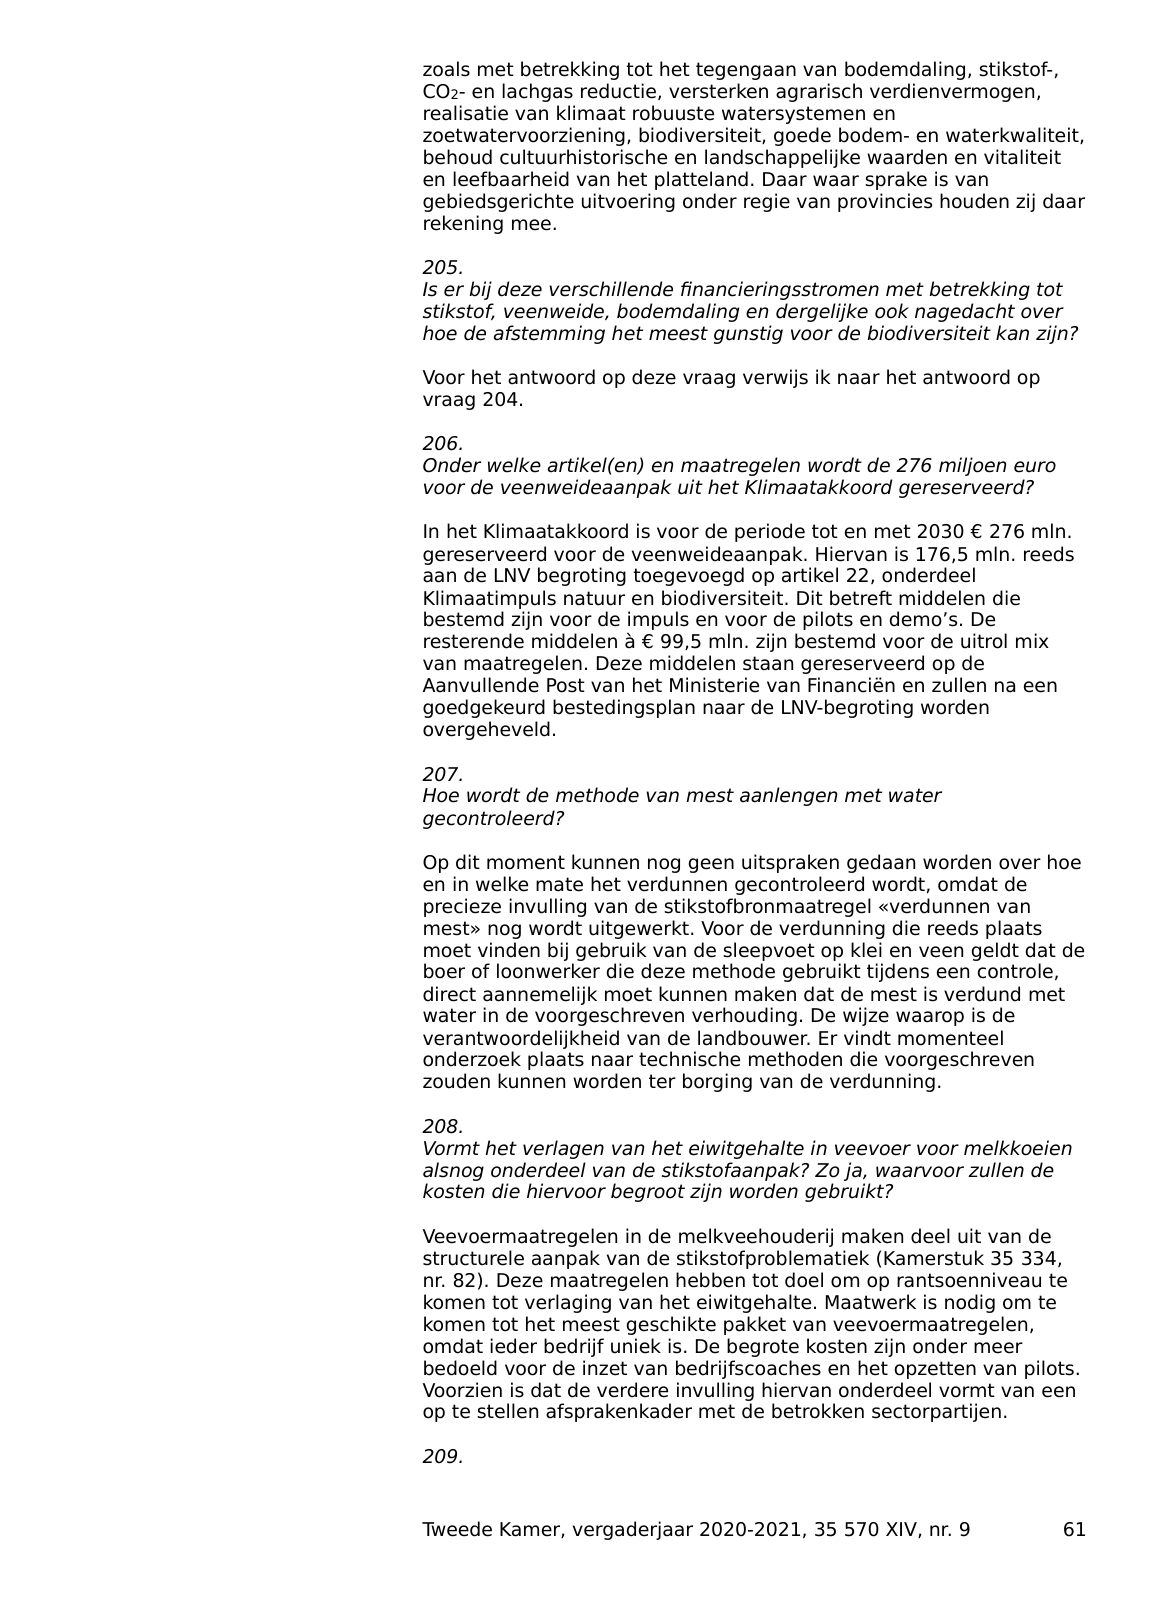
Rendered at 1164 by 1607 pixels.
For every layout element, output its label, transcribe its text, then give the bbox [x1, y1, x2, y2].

text 207. [422, 763, 1087, 785]
text 208. [422, 1116, 1087, 1137]
text In het Klimaatakkoord is voor de periode tot en met 2030 € 276 mln. gereserveerd voor de veenweideaanpak. Hiervan is 176,5 mln. reeds aan de LNV begroting toegevoegd op artikel 22, onderdeel Klimaatimpuls natuur en biodiversiteit. Dit betreft middelen die bestemd zijn voor de impuls en voor de pilots en demo’s. De resterende middelen à € 99,5 mln. zijn bestemd voor de uitrol mix van maatregelen. Deze middelen staan gereserveerd op de Aanvullende Post van het Ministerie van Financiën en zullen na een goedgekeurd bestedingsplan naar de LNV-begroting worden overgeheveld. [422, 521, 1087, 741]
text Vormt het verlagen van het eiwitgehalte in veevoer voor melkkoeien alsnog onderdeel van de stikstofaanpak? Zo ja, waarvoor zullen de kosten die hiervoor begroot zijn worden gebruikt? [422, 1137, 1087, 1203]
text 206. [422, 433, 1087, 455]
text Hoe wordt de methode van mest aanlengen met water gecontroleerd? [422, 785, 1087, 829]
text Voor het antwoord op deze vraag verwijs ik naar het antwoord op vraag 204. [422, 367, 1087, 411]
text Veevoermaatregelen in de melkveehouderij maken deel uit van de structurele aanpak van de stikstofproblematiek (Kamerstuk 35 334, nr. 82). Deze maatregelen hebben tot doel om op rantsoenniveau te komen tot verlaging van het eiwitgehalte. Maatwerk is nodig om te komen tot het meest geschikte pakket van veevoermaatregelen, omdat ieder bedrijf uniek is. De begrote kosten zijn onder meer bedoeld voor de inzet van bedrijfscoaches en het opzetten van pilots. Voorzien is dat de verdere invulling hiervan onderdeel vormt van een op te stellen afsprakenkader met de betrokken sectorpartijen. [422, 1226, 1087, 1423]
text Is er bij deze verschillende financieringsstromen met betrekking tot stikstof, veenweide, bodemdaling en dergelijke ook nagedacht over hoe de afstemming het meest gunstig voor de biodiversiteit kan zijn? [422, 279, 1087, 345]
text 205. [422, 257, 1087, 279]
text Onder welke artikel(en) en maatregelen wordt de 276 miljoen euro voor de veenweideaanpak uit het Klimaatakkoord gereserveerd? [422, 455, 1087, 499]
text zoals met betrekking tot het tegengaan van bodemdaling, stikstof-, CO2- en lachgas reductie, versterken agrarisch verdienvermogen, realisatie van klimaat robuuste watersystemen en zoetwatervoorziening, biodiversiteit, goede bodem- en waterkwaliteit, behoud cultuurhistorische en landschappelijke waarden en vitaliteit en leefbaarheid van het platteland. Daar waar sprake is van gebiedsgerichte uitvoering onder regie van provincies houden zij daar rekening mee. [422, 59, 1087, 235]
text Op dit moment kunnen nog geen uitspraken gedaan worden over hoe en in welke mate het verdunnen gecontroleerd wordt, omdat de precieze invulling van de stikstofbronmaatregel «verdunnen van mest» nog wordt uitgewerkt. Voor de verdunning die reeds plaats moet vinden bij gebruik van de sleepvoet op klei en veen geldt dat de boer of loonwerker die deze methode gebruikt tijdens een controle, direct aannemelijk moet kunnen maken dat de mest is verdund met water in de voorgeschreven verhouding. De wijze waarop is de verantwoordelijkheid van de landbouwer. Er vindt momenteel onderzoek plaats naar technische methoden die voorgeschreven zouden kunnen worden ter borging van de verdunning. [422, 852, 1087, 1093]
text 209. [422, 1446, 1087, 1468]
